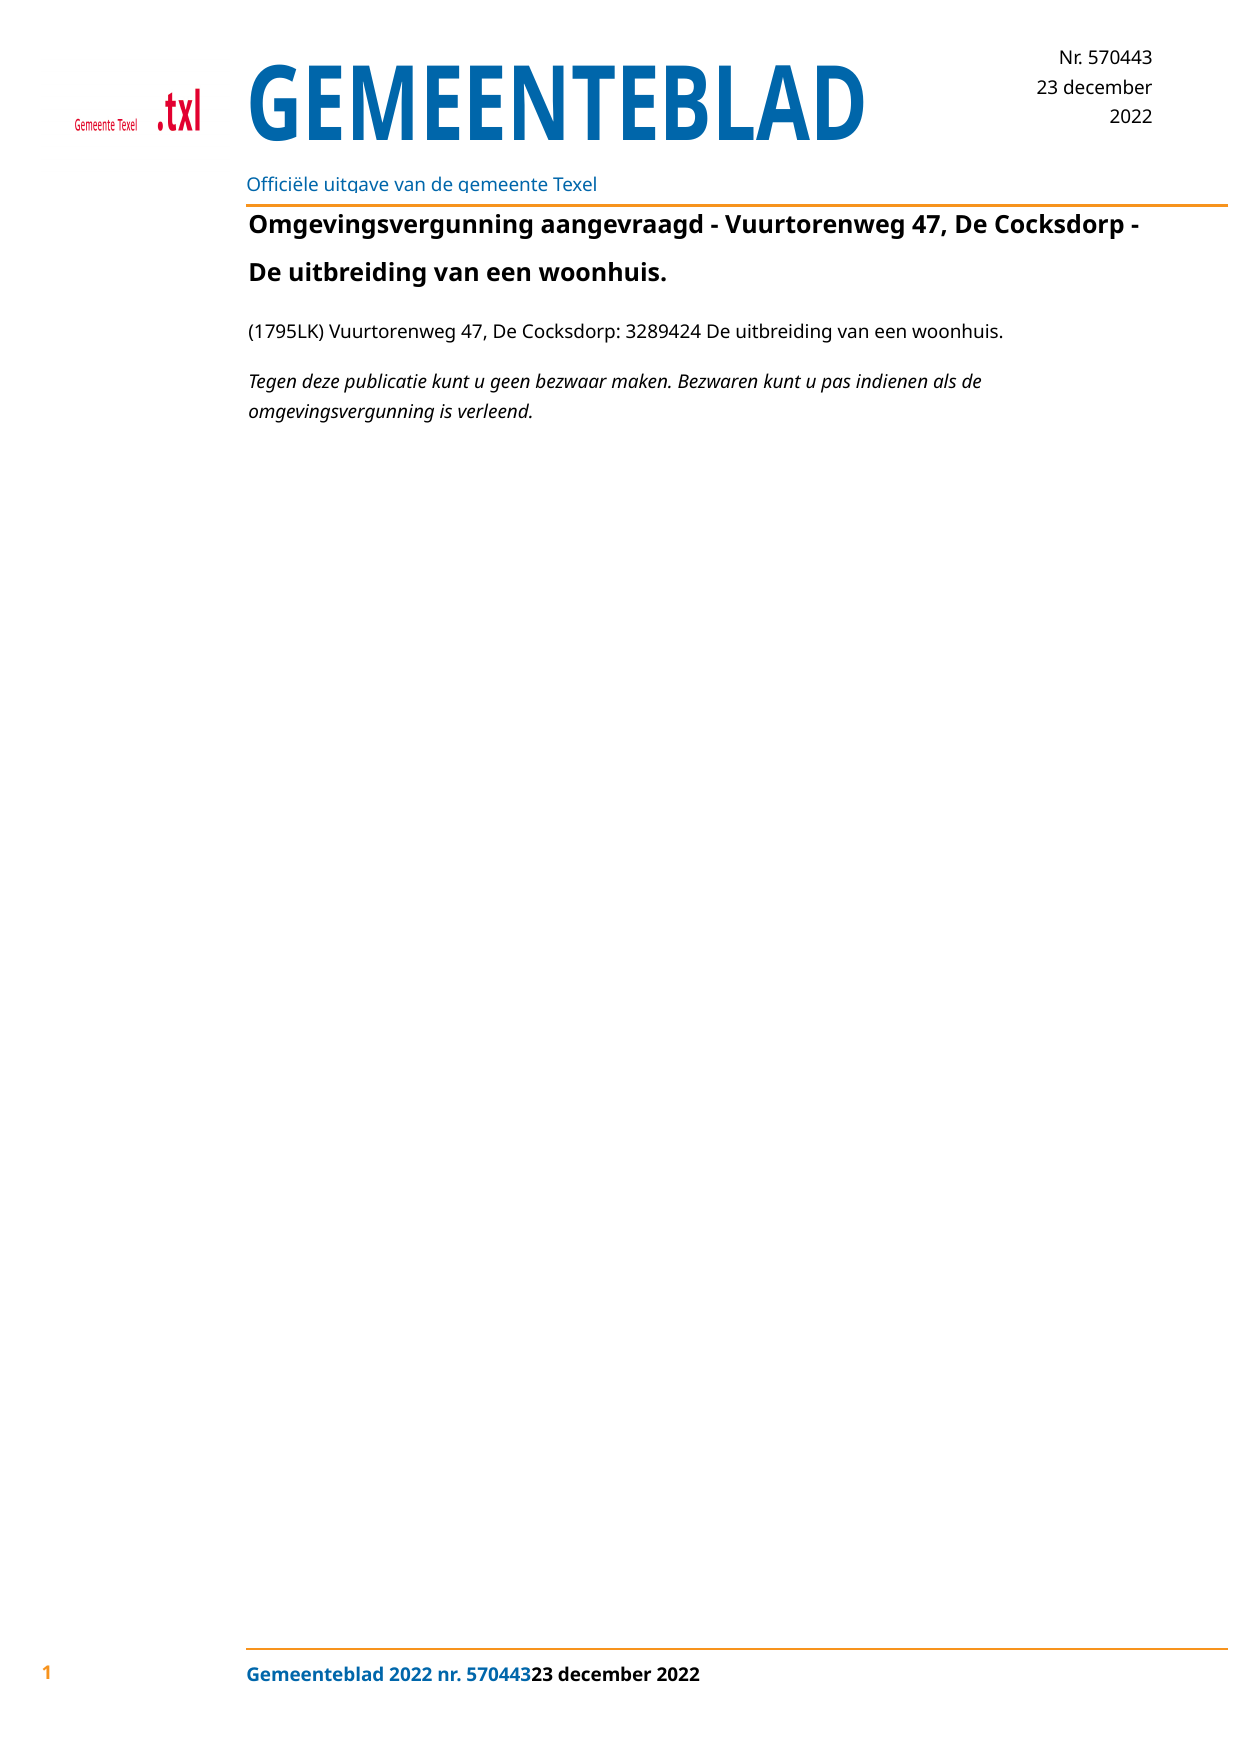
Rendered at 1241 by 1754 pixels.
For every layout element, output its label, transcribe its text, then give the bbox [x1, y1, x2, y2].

text Omgevingsvergunning aangevraagd - Vuurtorenweg 47, De Cocksdorp - De uitbreiding van een woonhuis. [248, 207, 1152, 288]
picture [41, 47, 231, 172]
text Tegen deze publicatie kunt u geen bezwaar maken. Bezwaren kunt u pas indienen als de omgevingsvergunning is verleend. [248, 368, 1152, 424]
text (1795LK) Vuurtorenweg 47, De Cocksdorp: 3289424 De uitbreiding van een woonhuis. [248, 318, 1152, 344]
